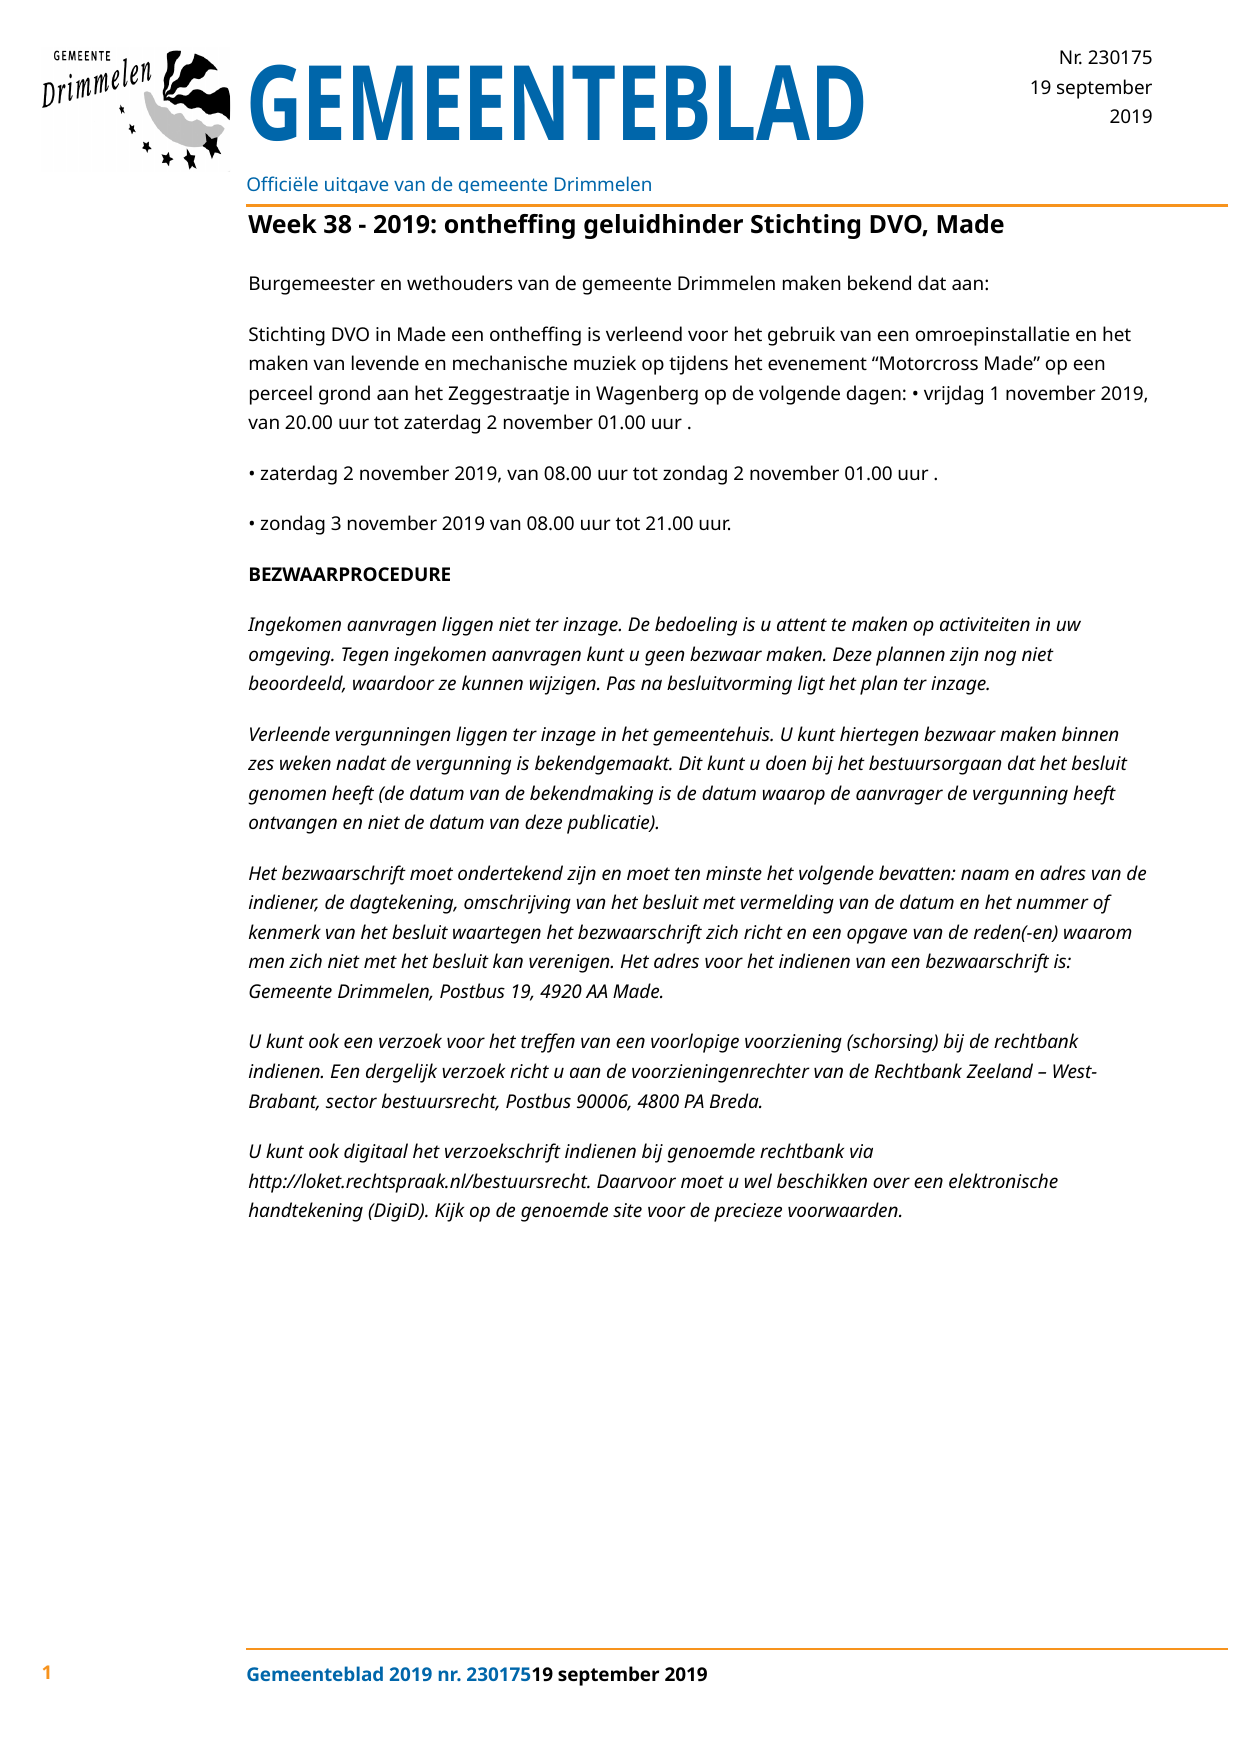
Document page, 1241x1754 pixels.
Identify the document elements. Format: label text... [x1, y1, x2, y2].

text Burgemeester en wethouders van de gemeente Drimmelen maken bekend dat aan: [248, 270, 1152, 296]
text • zondag 3 november 2019 van 08.00 uur tot 21.00 uur. [248, 510, 1152, 536]
text U kunt ook digitaal het verzoekschrift indienen bij genoemde rechtbank via http://loket.rechtspraak.nl/bestuursrecht. Daarvoor moet u wel beschikken over een elektronische handtekening (DigiD). Kijk op de genoemde site voor de precieze voorwaarden. [248, 1138, 1152, 1223]
text Het bezwaarschrift moet ondertekend zijn en moet ten minste het volgende bevatten: naam en adres van de indiener, de dagtekening, omschrijving van het besluit met vermelding van de datum en het nummer of kenmerk van het besluit waartegen het bezwaarschrift zich richt en een opgave van de reden(-en) waarom men zich niet met het besluit kan verenigen. Het adres voor het indienen van een bezwaarschrift is: Gemeente Drimmelen, Postbus 19, 4920 AA Made. [248, 860, 1152, 1004]
text Week 38 - 2019: ontheffing geluidhinder Stichting DVO, Made [248, 207, 1152, 241]
text Ingekomen aanvragen liggen niet ter inzage. De bedoeling is u attent te maken op activiteiten in uw omgeving. Tegen ingekomen aanvragen kunt u geen bezwaar maken. Deze plannen zijn nog niet beoordeeld, waardoor ze kunnen wijzigen. Pas na besluitvorming ligt het plan ter inzage. [248, 611, 1152, 696]
picture [41, 47, 231, 172]
text • zaterdag 2 november 2019, van 08.00 uur tot zondag 2 november 01.00 uur . [248, 460, 1152, 486]
text U kunt ook een verzoek voor het treffen van een voorlopige voorziening (schorsing) bij de rechtbank indienen. Een dergelijk verzoek richt u aan de voorzieningenrechter van de Rechtbank Zeeland – West-Brabant, sector bestuursrecht, Postbus 90006, 4800 PA Breda. [248, 1029, 1152, 1113]
text BEZWAARPROCEDURE [248, 561, 1152, 586]
text Stichting DVO in Made een ontheffing is verleend voor het gebruik van een omroepinstallatie en het maken van levende en mechanische muziek op tijdens het evenement “Motorcross Made” op een perceel grond aan het Zeggestraatje in Wagenberg op de volgende dagen: • vrijdag 1 november 2019, van 20.00 uur tot zaterdag 2 november 01.00 uur . [248, 321, 1152, 435]
text Verleende vergunningen liggen ter inzage in het gemeentehuis. U kunt hiertegen bezwaar maken binnen zes weken nadat de vergunning is bekendgemaakt. Dit kunt u doen bij het bestuursorgaan dat het besluit genomen heeft (de datum van de bekendmaking is de datum waarop de aanvrager de vergunning heeft ontvangen en niet de datum van deze publicatie). [248, 721, 1152, 835]
